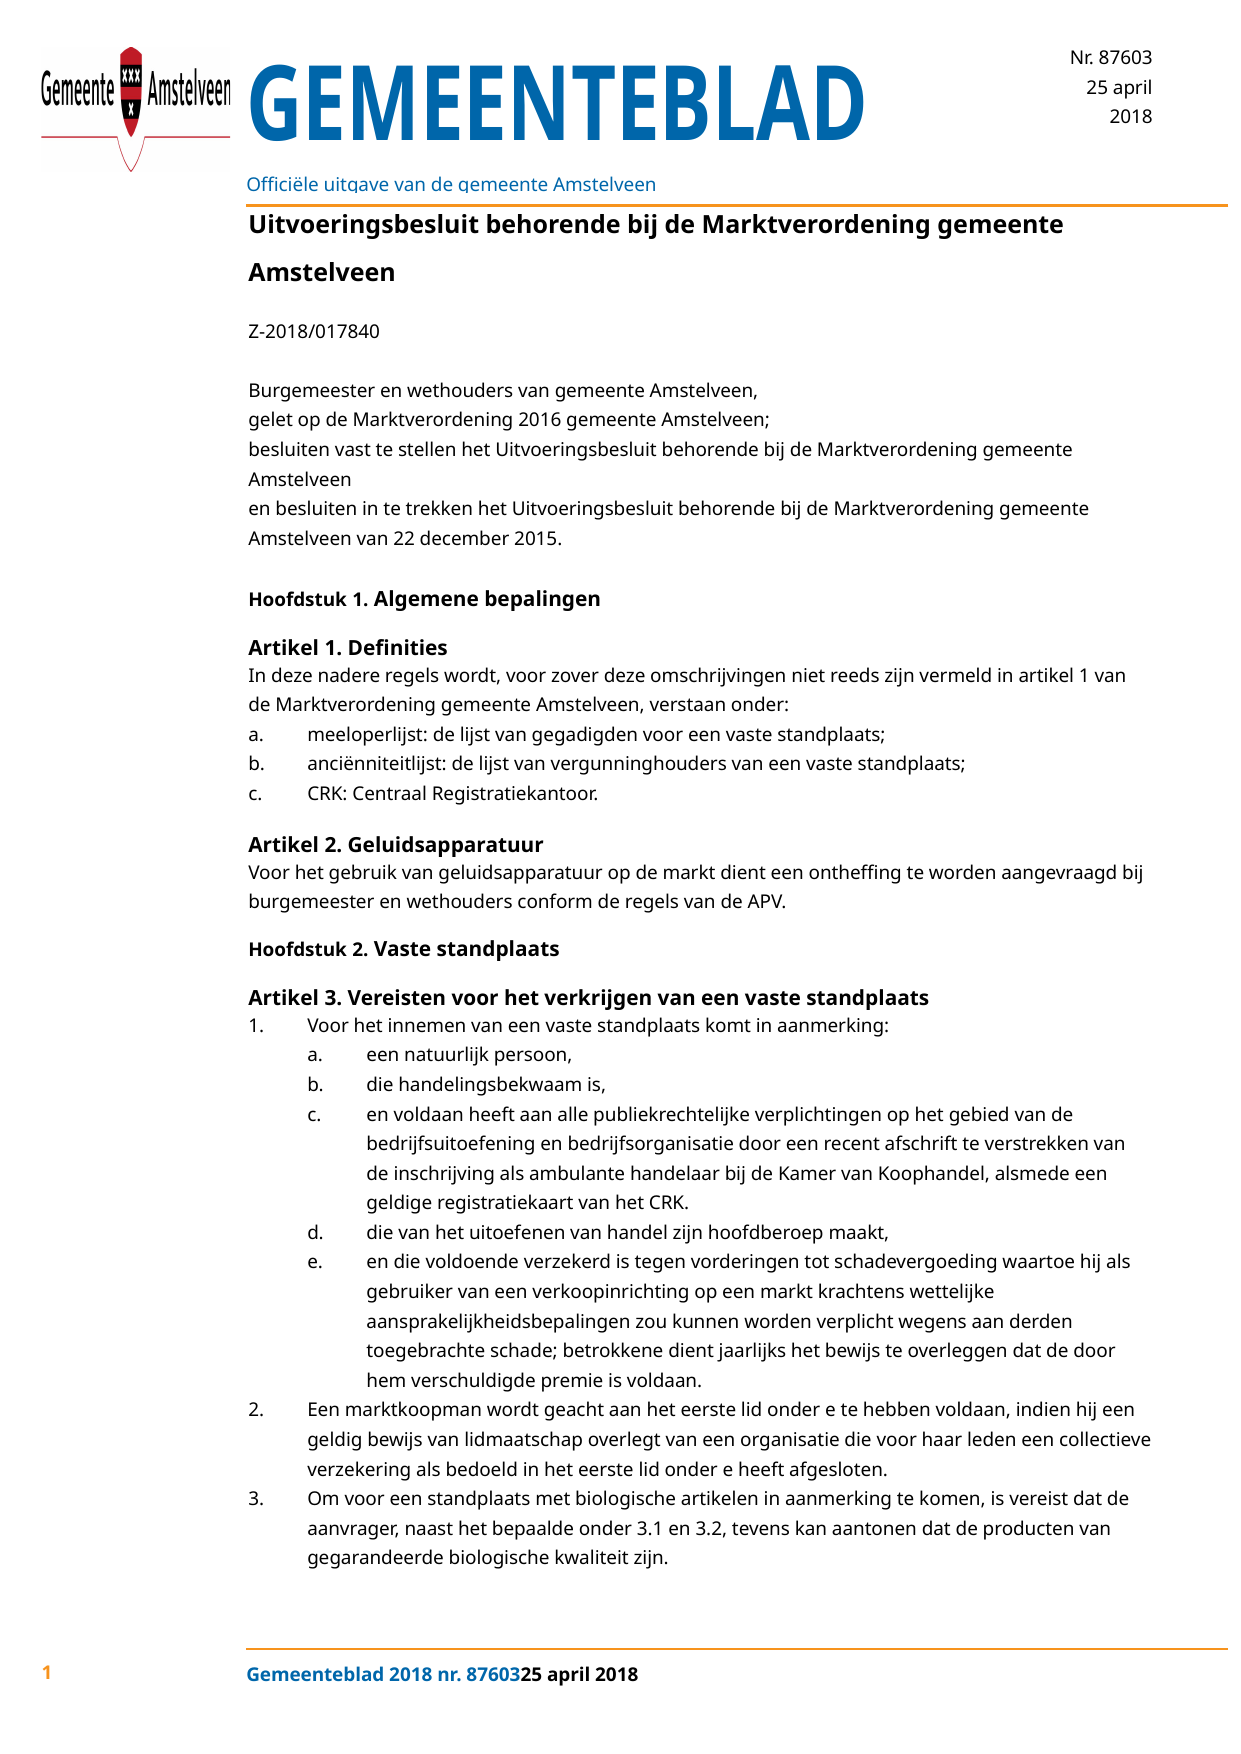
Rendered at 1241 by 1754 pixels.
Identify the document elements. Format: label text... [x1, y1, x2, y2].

text en besluiten in te trekken het Uitvoeringsbesluit behorende bij de Marktverordening gemeente Amstelveen van 22 december 2015. [248, 495, 1152, 551]
list CRK: Centraal Registratiekantoor. [248, 780, 1152, 806]
text Uitvoeringsbesluit behorende bij de Marktverordening gemeente Amstelveen [248, 207, 1152, 288]
list en voldaan heeft aan alle publiekrechtelijke verplichtingen op het gebied van de bedrijfsuitoefening en bedrijfsorganisatie door een recent afschrift te verstrekken van de inschrijving als ambulante handelaar bij de Kamer van Koophandel, alsmede een geldige registratiekaart van het CRK. [307, 1101, 1152, 1215]
text gelet op de Marktverordening 2016 gemeente Amstelveen; [248, 407, 1152, 432]
list anciënniteitlijst: de lijst van vergunninghouders van een vaste standplaats; [248, 751, 1152, 776]
text besluiten vast te stellen het Uitvoeringsbesluit behorende bij de Marktverordening gemeente Amstelveen [248, 436, 1152, 492]
list Voor het innemen van een vaste standplaats komt in aanmerking: [248, 1012, 1152, 1038]
text Z-2018/017840 [248, 318, 1152, 344]
text Hoofdstuk 1. Algemene bepalingen [248, 584, 1152, 613]
list Om voor een standplaats met biologische artikelen in aanmerking te komen, is vereist dat de aanvrager, naast het bepaalde onder 3.1 en 3.2, tevens kan aantonen dat de producten van gegarandeerde biologische kwaliteit zijn. [248, 1485, 1152, 1570]
list Een marktkoopman wordt geacht aan het eerste lid onder e te hebben voldaan, indien hij een geldig bewijs van lidmaatschap overlegt van een organisatie die voor haar leden een collectieve verzekering als bedoeld in het eerste lid onder e heeft afgesloten. [248, 1397, 1152, 1481]
text Artikel 3. Vereisten voor het verkrijgen van een vaste standplaats [248, 983, 1152, 1012]
picture [41, 47, 231, 172]
list meeloperlijst: de lijst van gegadigden voor een vaste standplaats; [248, 721, 1152, 747]
text Voor het gebruik van geluidsapparatuur op de markt dient een ontheffing te worden aangevraagd bij burgemeester en wethouders conform de regels van de APV. [248, 859, 1152, 914]
text In deze nadere regels wordt, voor zover deze omschrijvingen niet reeds zijn vermeld in artikel 1 van de Marktverordening gemeente Amstelveen, verstaan onder: [248, 662, 1152, 717]
list die handelingsbekwaam is, [307, 1071, 1152, 1097]
text Hoofdstuk 2. Vaste standplaats [248, 934, 1152, 963]
text Artikel 1. Definities [248, 633, 1152, 662]
list en die voldoende verzekerd is tegen vorderingen tot schadevergoeding waartoe hij als gebruiker van een verkoopinrichting op een markt krachtens wettelijke aansprakelijkheidsbepalingen zou kunnen worden verplicht wegens aan derden toegebrachte schade; betrokkene dient jaarlijks het bewijs te overleggen dat de door hem verschuldigde premie is voldaan. [307, 1249, 1152, 1393]
text Burgemeester en wethouders van gemeente Amstelveen, [248, 377, 1152, 403]
text Artikel 2. Geluidsapparatuur [248, 831, 1152, 859]
list die van het uitoefenen van handel zijn hoofdberoep maakt, [307, 1219, 1152, 1245]
list een natuurlijk persoon, [307, 1042, 1152, 1067]
